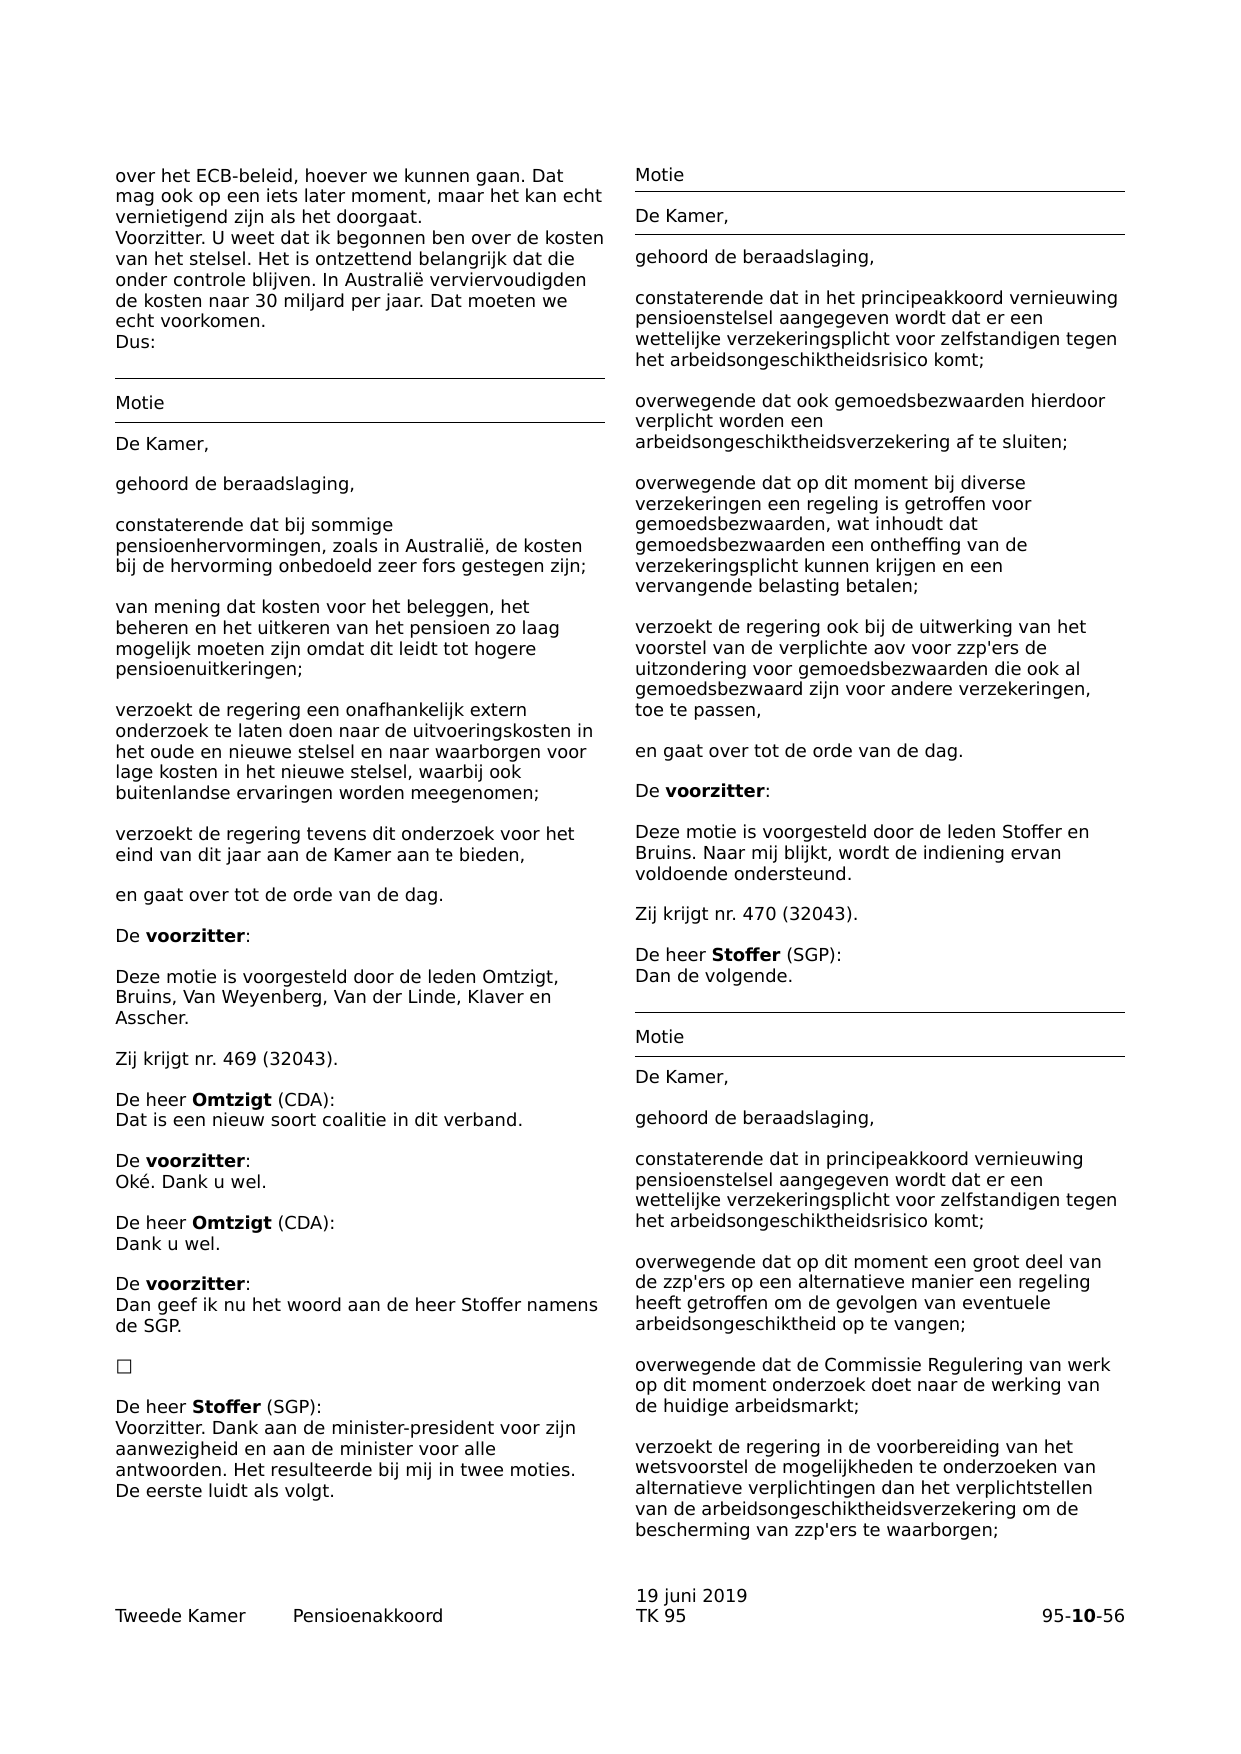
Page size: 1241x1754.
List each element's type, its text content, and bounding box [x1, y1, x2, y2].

text De voorzitter: [635, 781, 1125, 802]
text en gaat over tot de orde van de dag. [635, 741, 1125, 761]
text Oké. Dank u wel. [115, 1172, 605, 1193]
text De voorzitter: [115, 926, 605, 947]
text De voorzitter: [115, 1151, 605, 1172]
text van mening dat kosten voor het beleggen, het beheren en het uitkeren van het pensioen zo laag mogelijk moeten zijn omdat dit leidt tot hogere pensioenuitkeringen; [115, 597, 605, 680]
text Dat is een nieuw soort coalitie in dit verband. [115, 1110, 605, 1131]
text De Kamer, [635, 1067, 1125, 1088]
text Voorzitter. Dank aan de minister-president voor zijn aanwezigheid en aan de minister voor alle antwoorden. Het resulteerde bij mij in twee moties. De eerste luidt als volgt. [115, 1418, 605, 1501]
text overwegende dat op dit moment bij diverse verzekeringen een regeling is getroffen voor gemoedsbezwaarden, wat inhoudt dat gemoedsbezwaarden een ontheffing van de verzekeringsplicht kunnen krijgen en een vervangende belasting betalen; [635, 473, 1125, 597]
text overwegende dat ook gemoedsbezwaarden hierdoor verplicht worden een arbeidsongeschiktheidsverzekering af te sluiten; [635, 390, 1125, 453]
text verzoekt de regering een onafhankelijk extern onderzoek te laten doen naar de uitvoeringskosten in het oude en nieuwe stelsel en naar waarborgen voor lage kosten in het nieuwe stelsel, waarbij ook buitenlandse ervaringen worden meegenomen; [115, 700, 605, 804]
text gehoord de beraadslaging, [635, 247, 1125, 267]
text constaterende dat bij sommige pensioenhervormingen, zoals in Australië, de kosten bij de hervorming onbedoeld zeer fors gestegen zijn; [115, 515, 605, 577]
text Zij krijgt nr. 469 (32043). [115, 1049, 605, 1069]
text Deze motie is voorgesteld door de leden Omtzigt, Bruins, Van Weyenberg, Van der Linde, Klaver en Asscher. [115, 967, 605, 1029]
text Motie [635, 165, 1125, 186]
text Deze motie is voorgesteld door de leden Stoffer en Bruins. Naar mij blijkt, wordt de indiening ervan voldoende ondersteund. [635, 822, 1125, 884]
text De Kamer, [115, 433, 605, 454]
text over het ECB-beleid, hoever we kunnen gaan. Dat mag ook op een iets later moment, maar het kan echt vernietigend zijn als het doorgaat. [115, 165, 605, 228]
text en gaat over tot de orde van de dag. [115, 885, 605, 906]
text Zij krijgt nr. 470 (32043). [635, 904, 1125, 925]
text De voorzitter: [115, 1274, 605, 1295]
text overwegende dat de Commissie Regulering van werk op dit moment onderzoek doet naar de werking van de huidige arbeidsmarkt; [635, 1354, 1125, 1417]
text Motie [635, 1026, 1125, 1047]
text De heer Stoffer (SGP): [115, 1397, 605, 1418]
text Voorzitter. U weet dat ik begonnen ben over de kosten van het stelsel. Het is ontzettend belangrijk dat die onder controle blijven. In Australië verviervoudigden de kosten naar 30 miljard per jaar. Dat moeten we echt voorkomen. [115, 228, 605, 332]
text Dus: [115, 332, 605, 353]
text constaterende dat in principeakkoord vernieuwing pensioenstelsel aangegeven wordt dat er een wettelijke verzekeringsplicht voor zelfstandigen tegen het arbeidsongeschiktheidsrisico komt; [635, 1149, 1125, 1232]
text verzoekt de regering ook bij de uitwerking van het voorstel van de verplichte aov voor zzp'ers de uitzondering voor gemoedsbezwaarden die ook al gemoedsbezwaard zijn voor andere verzekeringen, toe te passen, [635, 617, 1125, 721]
text ⬜ [115, 1357, 605, 1377]
text Dan de volgende. [635, 966, 1125, 987]
text De Kamer, [635, 206, 1125, 227]
text Dank u wel. [115, 1233, 605, 1254]
text verzoekt de regering in de voorbereiding van het wetsvoorstel de mogelijkheden te onderzoeken van alternatieve verplichtingen dan het verplichtstellen van de arbeidsongeschiktheidsverzekering om de bescherming van zzp'ers te waarborgen; [635, 1437, 1125, 1540]
text verzoekt de regering tevens dit onderzoek voor het eind van dit jaar aan de Kamer aan te bieden, [115, 824, 605, 865]
text Dan geef ik nu het woord aan de heer Stoffer namens de SGP. [115, 1295, 605, 1337]
text De heer Omtzigt (CDA): [115, 1213, 605, 1233]
text De heer Stoffer (SGP): [635, 945, 1125, 966]
text gehoord de beraadslaging, [635, 1108, 1125, 1129]
text gehoord de beraadslaging, [115, 474, 605, 495]
text De heer Omtzigt (CDA): [115, 1089, 605, 1110]
text constaterende dat in het principeakkoord vernieuwing pensioenstelsel aangegeven wordt dat er een wettelijke verzekeringsplicht voor zelfstandigen tegen het arbeidsongeschiktheidsrisico komt; [635, 287, 1125, 370]
text overwegende dat op dit moment een groot deel van de zzp'ers op een alternatieve manier een regeling heeft getroffen om de gevolgen van eventuele arbeidsongeschiktheid op te vangen; [635, 1252, 1125, 1334]
text Motie [115, 393, 605, 413]
